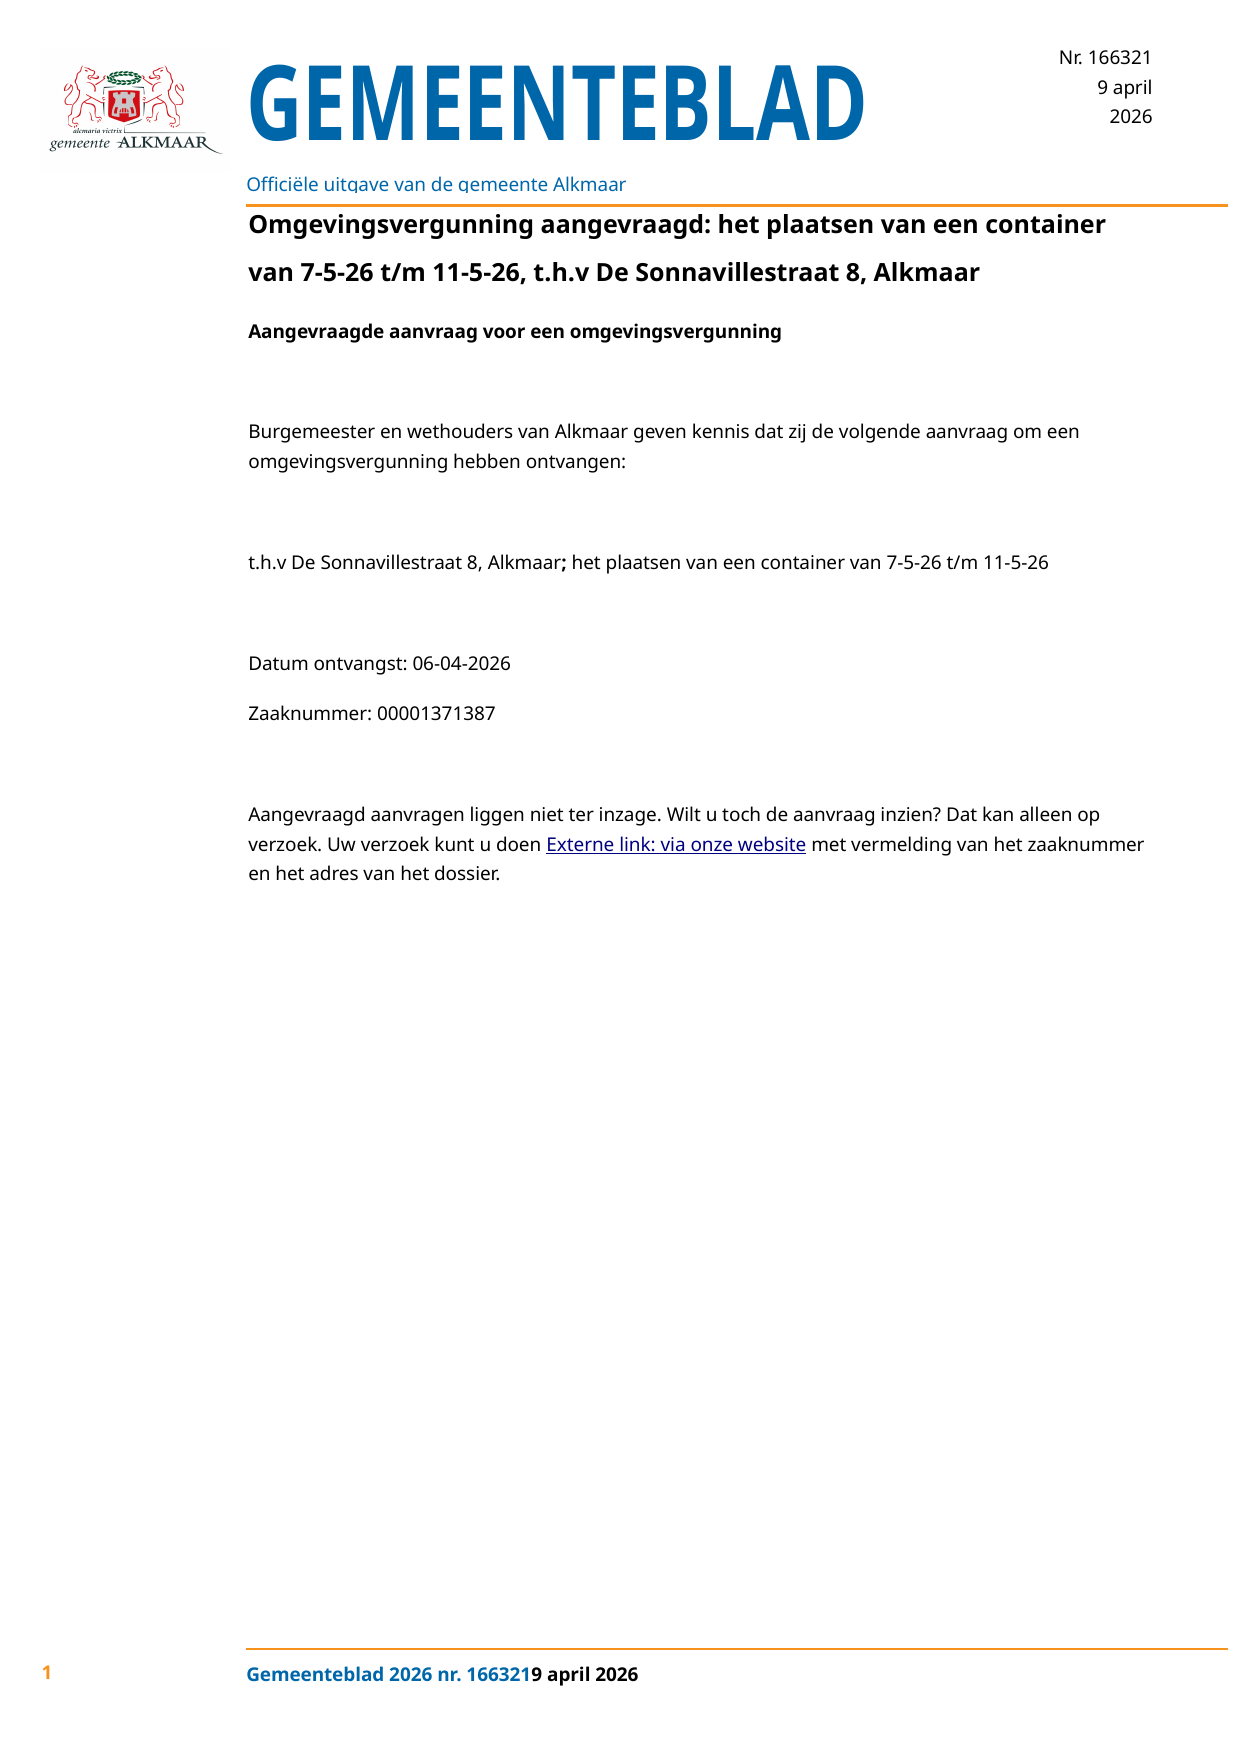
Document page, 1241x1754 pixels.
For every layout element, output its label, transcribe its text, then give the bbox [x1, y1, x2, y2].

text Zaaknummer: 00001371387 [248, 700, 1152, 726]
text t.h.v De Sonnavillestraat 8, Alkmaar; het plaatsen van een container van 7-5-26 t/m 11-5-26 [248, 549, 1152, 575]
picture [41, 47, 231, 172]
text Burgemeester en wethouders van Alkmaar geven kennis dat zij de volgende aanvraag om een omgevingsvergunning hebben ontvangen: [248, 419, 1152, 474]
text Datum ontvangst: 06-04-2026 [248, 650, 1152, 676]
text Aangevraagd aanvragen liggen niet ter inzage. Wilt u toch de aanvraag inzien? Dat kan alleen op verzoek. Uw verzoek kunt u doen Externe link: via onze website met vermelding van het zaaknummer en het adres van het dossier. [248, 801, 1152, 886]
text Aangevraagde aanvraag voor een omgevingsvergunning [248, 318, 1152, 344]
text Omgevingsvergunning aangevraagd: het plaatsen van een container van 7-5-26 t/m 11-5-26, t.h.v De Sonnavillestraat 8, Alkmaar [248, 207, 1152, 288]
